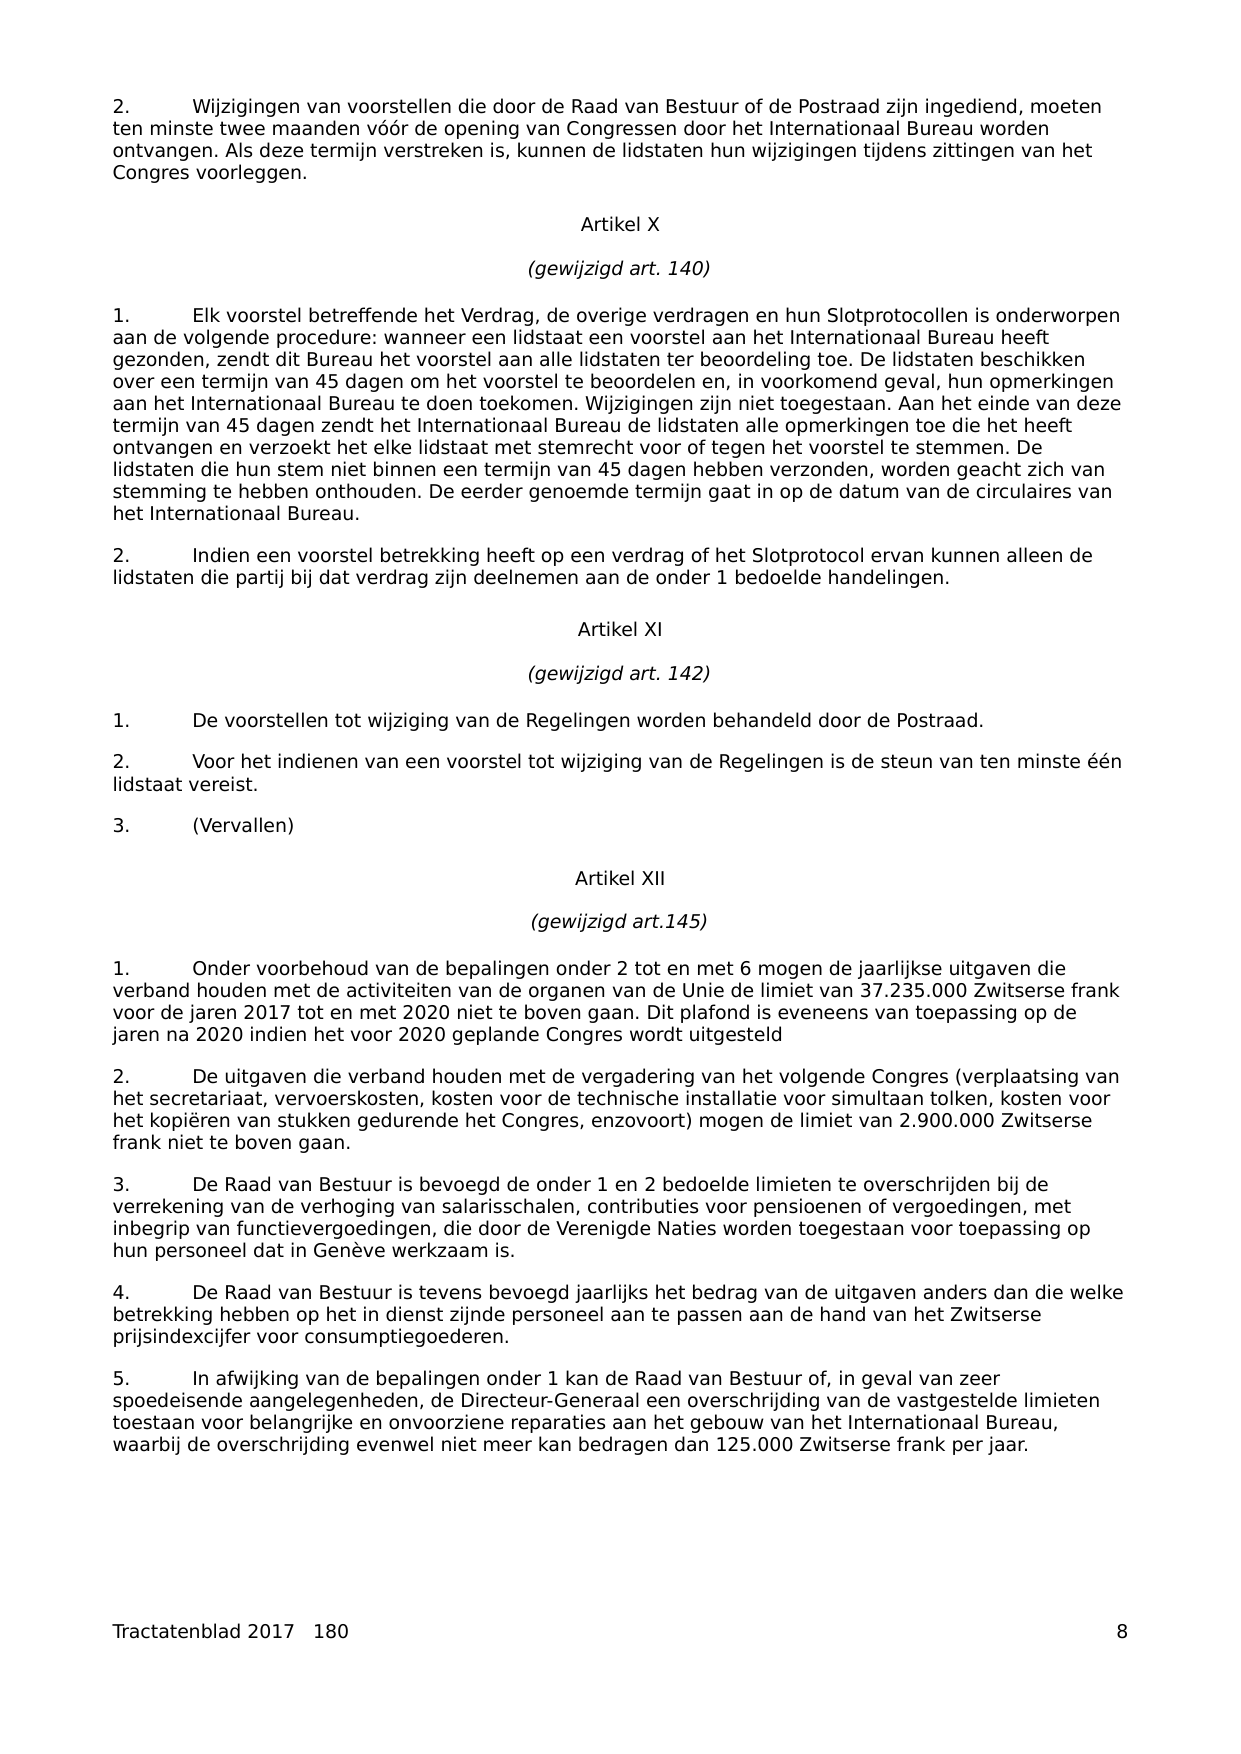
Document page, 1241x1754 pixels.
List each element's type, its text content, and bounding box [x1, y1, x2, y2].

text 2. Wijzigingen van voorstellen die door de Raad van Bestuur of de Postraad zijn ingediend, moeten ten minste twee maanden vóór de opening van Congressen door het Internationaal Bureau worden ontvangen. Als deze termijn verstreken is, kunnen de lidstaten hun wijzigingen tijdens zittingen van het Congres voorleggen. [112, 96, 1128, 184]
subtitle Artikel XII (gewijzigd art.145) [112, 867, 1128, 933]
text 1. Onder voorbehoud van de bepalingen onder 2 tot en met 6 mogen de jaarlijkse uitgaven die verband houden met de activiteiten van de organen van de Unie de limiet van 37.235.000 Zwitserse frank voor de jaren 2017 tot en met 2020 niet te boven gaan. Dit plafond is eveneens van toepassing op de jaren na 2020 indien het voor 2020 geplande Congres wordt uitgesteld [112, 958, 1128, 1046]
text 5. In afwijking van de bepalingen onder 1 kan de Raad van Bestuur of, in geval van zeer spoedeisende aangelegenheden, de Directeur-Generaal een overschrijding van de vastgestelde limieten toestaan voor belangrijke en onvoorziene reparaties aan het gebouw van het Internationaal Bureau, waarbij de overschrijding evenwel niet meer kan bedragen dan 125.000 Zwitserse frank per jaar. [112, 1368, 1128, 1456]
text 3. De Raad van Bestuur is bevoegd de onder 1 en 2 bedoelde limieten te overschrijden bij de verrekening van de verhoging van salarisschalen, contributies voor pensioenen of vergoedingen, met inbegrip van functievergoedingen, die door de Verenigde Naties worden toegestaan voor toepassing op hun personeel dat in Genève werkzaam is. [112, 1174, 1128, 1262]
subtitle Artikel XI (gewijzigd art. 142) [112, 618, 1128, 684]
text 4. De Raad van Bestuur is tevens bevoegd jaarlijks het bedrag van de uitgaven anders dan die welke betrekking hebben op het in dienst zijnde personeel aan te passen aan de hand van het Zwitserse prijsindexcijfer voor consumptiegoederen. [112, 1282, 1128, 1348]
text 1. De voorstellen tot wijziging van de Regelingen worden behandeld door de Postraad. [112, 709, 1128, 731]
text 1. Elk voorstel betreffende het Verdrag, de overige verdragen en hun Slotprotocollen is onderworpen aan de volgende procedure: wanneer een lidstaat een voorstel aan het Internationaal Bureau heeft gezonden, zendt dit Bureau het voorstel aan alle lidstaten ter beoordeling toe. De lidstaten beschikken over een termijn van 45 dagen om het voorstel te beoordelen en, in voorkomend geval, hun opmerkingen aan het Internationaal Bureau te doen toekomen. Wijzigingen zijn niet toegestaan. Aan het einde van deze termijn van 45 dagen zendt het Internationaal Bureau de lidstaten alle opmerkingen toe die het heeft ontvangen en verzoekt het elke lidstaat met stemrecht voor of tegen het voorstel te stemmen. De lidstaten die hun stem niet binnen een termijn van 45 dagen hebben verzonden, worden geacht zich van stemming te hebben onthouden. De eerder genoemde termijn gaat in op de datum van de circulaires van het Internationaal Bureau. [112, 305, 1128, 524]
text 2. De uitgaven die verband houden met de vergadering van het volgende Congres (verplaatsing van het secretariaat, vervoerskosten, kosten voor de technische installatie voor simultaan tolken, kosten voor het kopiëren van stukken gedurende het Congres, enzovoort) mogen de limiet van 2.900.000 Zwitserse frank niet te boven gaan. [112, 1066, 1128, 1154]
text 2. Indien een voorstel betrekking heeft op een verdrag of het Slotprotocol ervan kunnen alleen de lidstaten die partij bij dat verdrag zijn deelnemen aan de onder 1 bedoelde handelingen. [112, 544, 1128, 588]
text 2. Voor het indienen van een voorstel tot wijziging van de Regelingen is de steun van ten minste één lidstaat vereist. [112, 751, 1128, 795]
text 3. (Vervallen) [112, 815, 1128, 837]
subtitle Artikel X (gewijzigd art. 140) [112, 214, 1128, 280]
